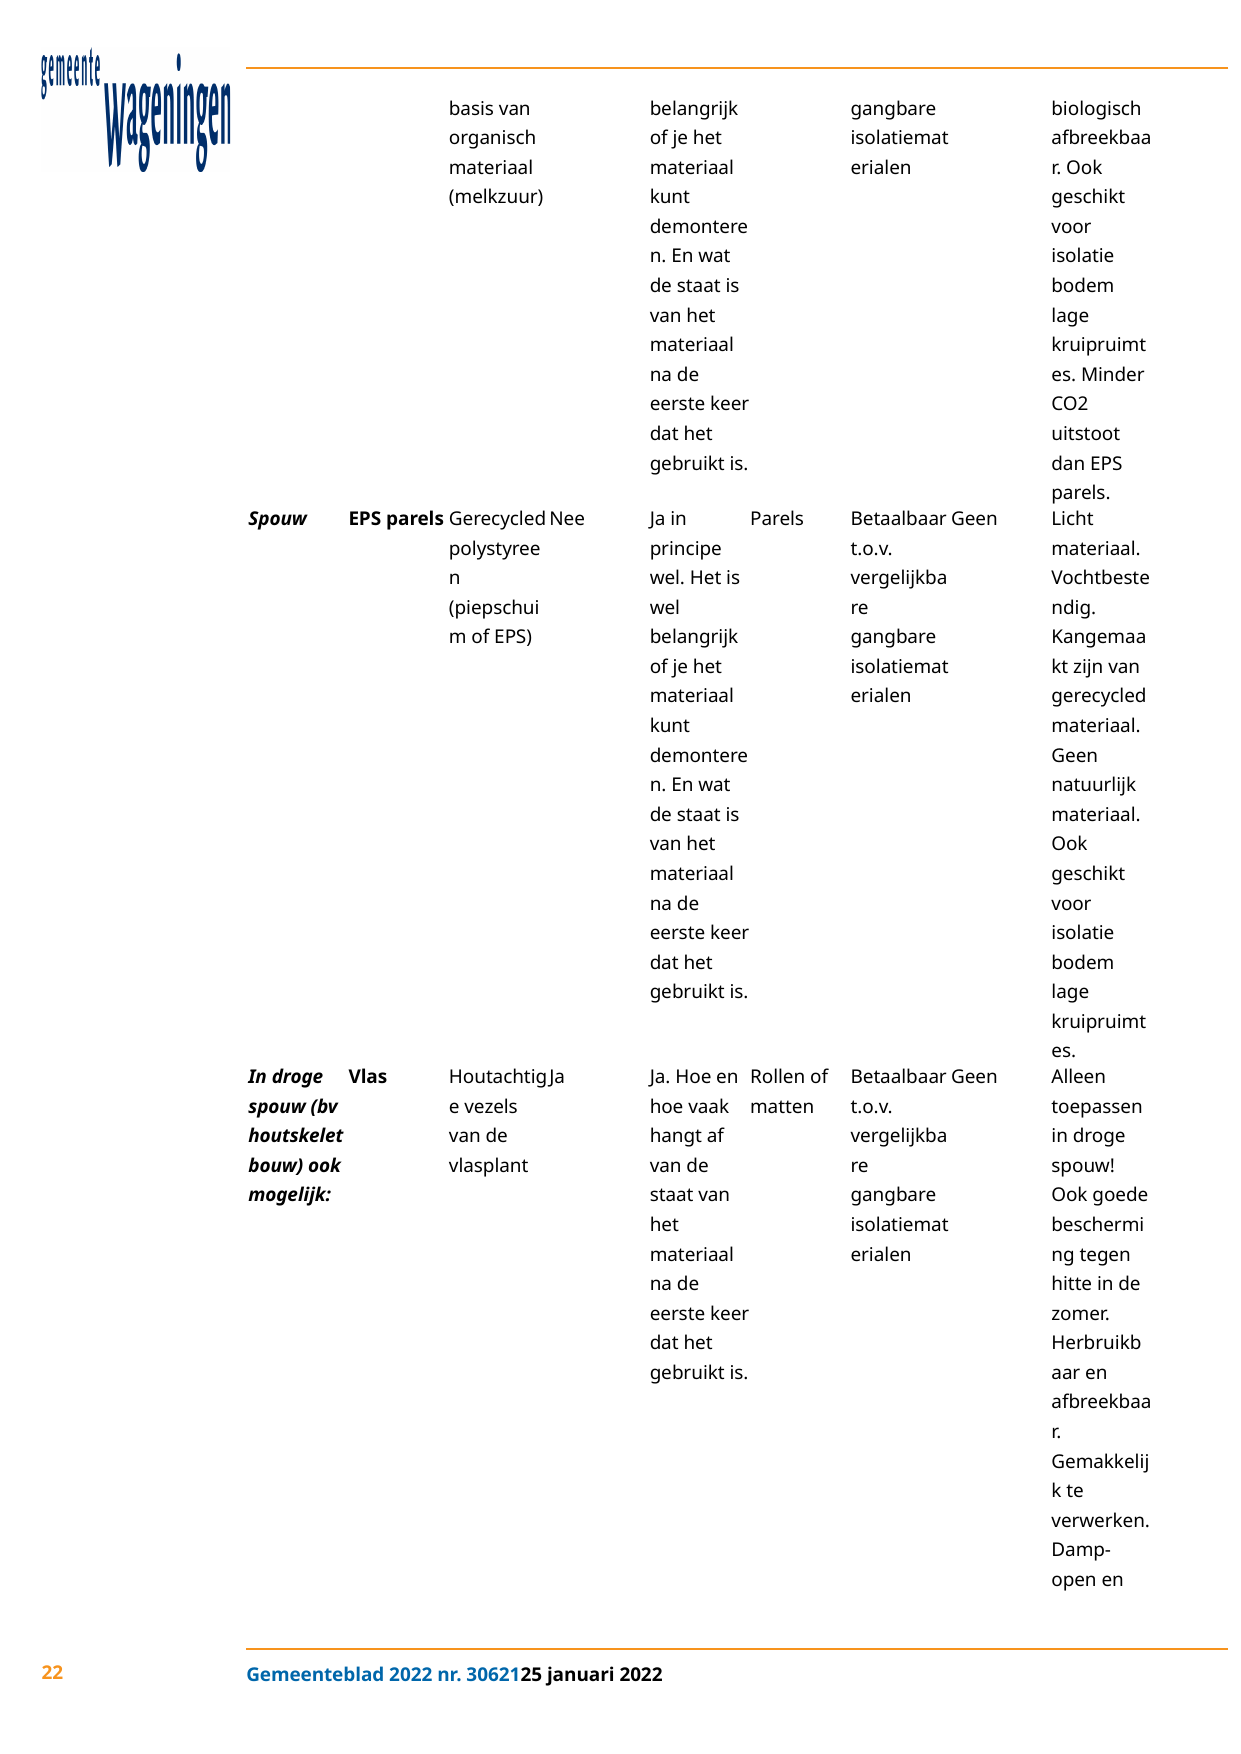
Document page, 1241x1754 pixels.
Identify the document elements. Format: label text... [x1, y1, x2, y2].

table_cell Geen [951, 505, 1051, 1063]
table_cell Ja [549, 1063, 649, 1592]
table_cell Parels [750, 505, 850, 1063]
table_cell gangbare isolatiematerialen [850, 95, 951, 505]
picture [41, 47, 231, 172]
table_cell [549, 95, 649, 505]
table_cell [348, 95, 449, 505]
table_cell [750, 95, 850, 505]
table_cell belangrijk of je het materiaal kunt demonteren. En wat de staat is van het materiaal na de eerste keer dat het gebruikt is. [650, 95, 750, 505]
table_cell Nee [549, 505, 649, 1063]
table_cell Gerecycled polystyreen (piepschuim of EPS) [449, 505, 549, 1063]
table_cell [248, 95, 348, 505]
table_cell [951, 95, 1051, 505]
table_cell Geen [951, 1063, 1051, 1592]
table_cell Houtachtige vezels van de vlasplant [449, 1063, 549, 1592]
table_cell In droge spouw (bv houtskeletbouw) ook mogelijk: [248, 1063, 348, 1592]
table_cell EPS parels [348, 505, 449, 1063]
table_cell Ja in principe wel. Het is wel belangrijk of je het materiaal kunt demonteren. En wat de staat is van het materiaal na de eerste keer dat het gebruikt is. [650, 505, 750, 1063]
table_cell Betaalbaar t.o.v. vergelijkbare gangbare isolatiematerialen [850, 505, 951, 1063]
table_cell Spouw [248, 505, 348, 1063]
table_cell biologisch afbreekbaar. Ook geschikt voor isolatie bodem lage kruipruimtes. Minder CO2 uitstoot dan EPS parels. [1051, 95, 1152, 505]
table_cell Rollen of matten [750, 1063, 850, 1592]
table_cell Vlas [348, 1063, 449, 1592]
table_cell Licht materiaal. Vochtbestendig. Kangemaakt zijn van gerecycled materiaal. Geen natuurlijk materiaal. Ook geschikt voor isolatie bodem lage kruipruimtes. [1051, 505, 1152, 1063]
table_cell Ja. Hoe en hoe vaak hangt af van de staat van het materiaal na de eerste keer dat het gebruikt is. [650, 1063, 750, 1592]
table_cell Alleen toepassen in droge spouw! Ook goede bescherming tegen hitte in de zomer. Herbruikbaar en afbreekbaar. Gemakkelijk te verwerken. Damp-open en [1051, 1063, 1152, 1592]
table_cell basis van organisch materiaal (melkzuur) [449, 95, 549, 505]
table_cell Betaalbaar t.o.v. vergelijkbare gangbare isolatiematerialen [850, 1063, 951, 1592]
